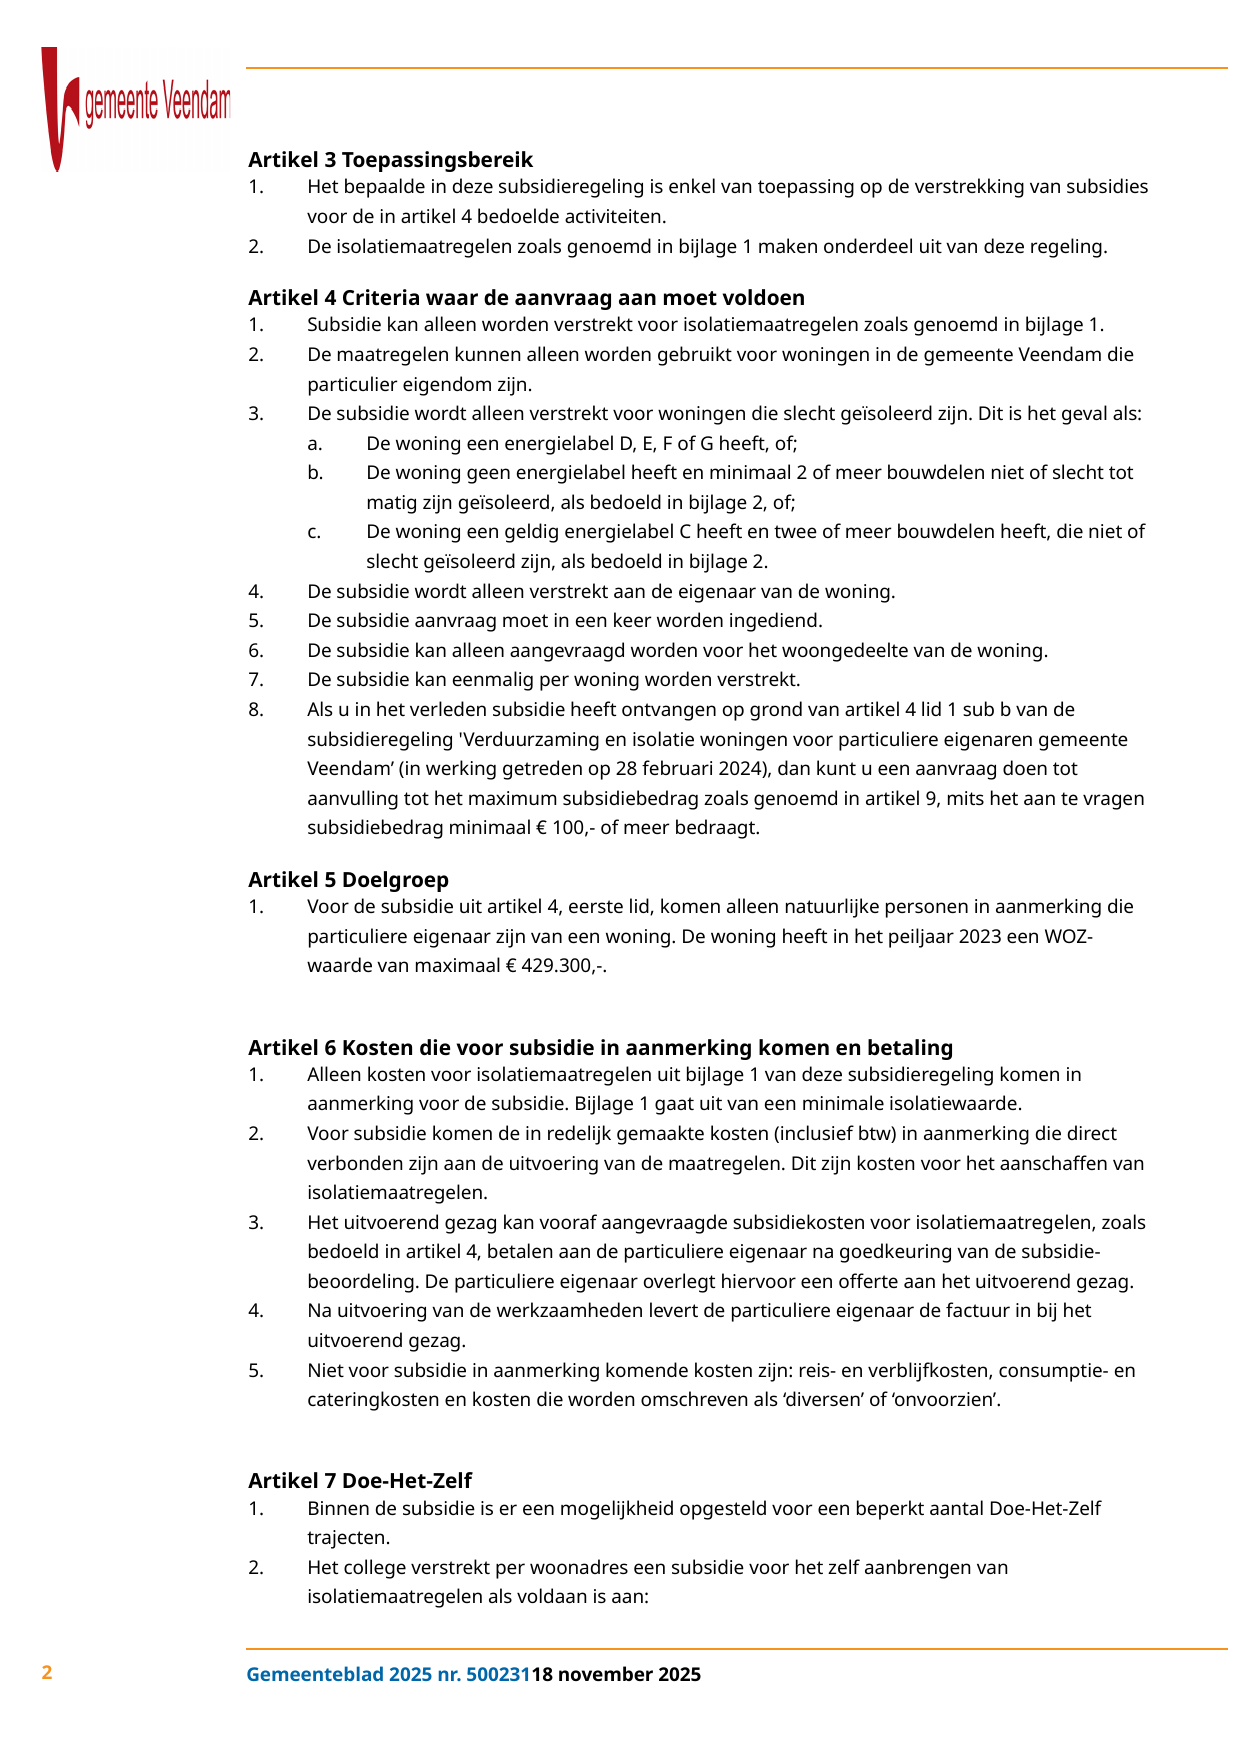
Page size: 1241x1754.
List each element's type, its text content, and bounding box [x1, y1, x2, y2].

list Binnen de subsidie is er een mogelijkheid opgesteld voor een beperkt aantal Doe-Het-Zelf trajecten. [248, 1495, 1152, 1550]
text Artikel 4 Criteria waar de aanvraag aan moet voldoen [248, 283, 1152, 312]
text Artikel 5 Doelgroep [248, 865, 1152, 893]
list De subsidie kan eenmalig per woning worden verstrekt. [248, 667, 1152, 692]
list De woning een energielabel D, E, F of G heeft, of; [307, 430, 1152, 456]
text Artikel 7 Doe-Het-Zelf [248, 1466, 1152, 1495]
list Niet voor subsidie in aanmerking komende kosten zijn: reis- en verblijfkosten, consumptie- en cateringkosten en kosten die worden omschreven als ‘diversen’ of ‘onvoorzien’. [248, 1357, 1152, 1412]
text Artikel 6 Kosten die voor subsidie in aanmerking komen en betaling [248, 1033, 1152, 1061]
list De subsidie wordt alleen verstrekt voor woningen die slecht geïsoleerd zijn. Dit is het geval als: [248, 400, 1152, 426]
list De maatregelen kunnen alleen worden gebruikt voor woningen in de gemeente Veendam die particulier eigendom zijn. [248, 341, 1152, 397]
text Artikel 3 Toepassingsbereik [248, 145, 1152, 174]
list De isolatiemaatregelen zoals genoemd in bijlage 1 maken onderdeel uit van deze regeling. [248, 233, 1152, 258]
picture [41, 47, 231, 172]
list Subsidie kan alleen worden verstrekt voor isolatiemaatregelen zoals genoemd in bijlage 1. [248, 312, 1152, 337]
list Als u in het verleden subsidie heeft ontvangen op grond van artikel 4 lid 1 sub b van de subsidieregeling 'Verduurzaming en isolatie woningen voor particuliere eigenaren gemeente Veendam’ (in werking getreden op 28 februari 2024), dan kunt u een aanvraag doen tot aanvulling tot het maximum subsidiebedrag zoals genoemd in artikel 9, mits het aan te vragen subsidiebedrag minimaal € 100,- of meer bedraagt. [248, 696, 1152, 840]
list Voor subsidie komen de in redelijk gemaakte kosten (inclusief btw) in aanmerking die direct verbonden zijn aan de uitvoering van de maatregelen. Dit zijn kosten voor het aanschaffen van isolatiemaatregelen. [248, 1120, 1152, 1205]
list De subsidie wordt alleen verstrekt aan de eigenaar van de woning. [248, 578, 1152, 604]
list Voor de subsidie uit artikel 4, eerste lid, komen alleen natuurlijke personen in aanmerking die particuliere eigenaar zijn van een woning. De woning heeft in het peiljaar 2023 een WOZ-waarde van maximaal € 429.300,-. [248, 893, 1152, 978]
list De subsidie kan alleen aangevraagd worden voor het woongedeelte van de woning. [248, 637, 1152, 663]
list Alleen kosten voor isolatiemaatregelen uit bijlage 1 van deze subsidieregeling komen in aanmerking voor de subsidie. Bijlage 1 gaat uit van een minimale isolatiewaarde. [248, 1061, 1152, 1116]
list De subsidie aanvraag moet in een keer worden ingediend. [248, 607, 1152, 633]
list De woning een geldig energielabel C heeft en twee of meer bouwdelen heeft, die niet of slecht geïsoleerd zijn, als bedoeld in bijlage 2. [307, 519, 1152, 574]
list Het college verstrekt per woonadres een subsidie voor het zelf aanbrengen van isolatiemaatregelen als voldaan is aan: [248, 1554, 1152, 1609]
list Het bepaalde in deze subsidieregeling is enkel van toepassing op de verstrekking van subsidies voor de in artikel 4 bedoelde activiteiten. [248, 174, 1152, 229]
list Na uitvoering van de werkzaamheden levert de particuliere eigenaar de factuur in bij het uitvoerend gezag. [248, 1298, 1152, 1353]
list De woning geen energielabel heeft en minimaal 2 of meer bouwdelen niet of slecht tot matig zijn geïsoleerd, als bedoeld in bijlage 2, of; [307, 459, 1152, 515]
list Het uitvoerend gezag kan vooraf aangevraagde subsidiekosten voor isolatiemaatregelen, zoals bedoeld in artikel 4, betalen aan de particuliere eigenaar na goedkeuring van de subsidie-beoordeling. De particuliere eigenaar overlegt hiervoor een offerte aan het uitvoerend gezag. [248, 1209, 1152, 1294]
